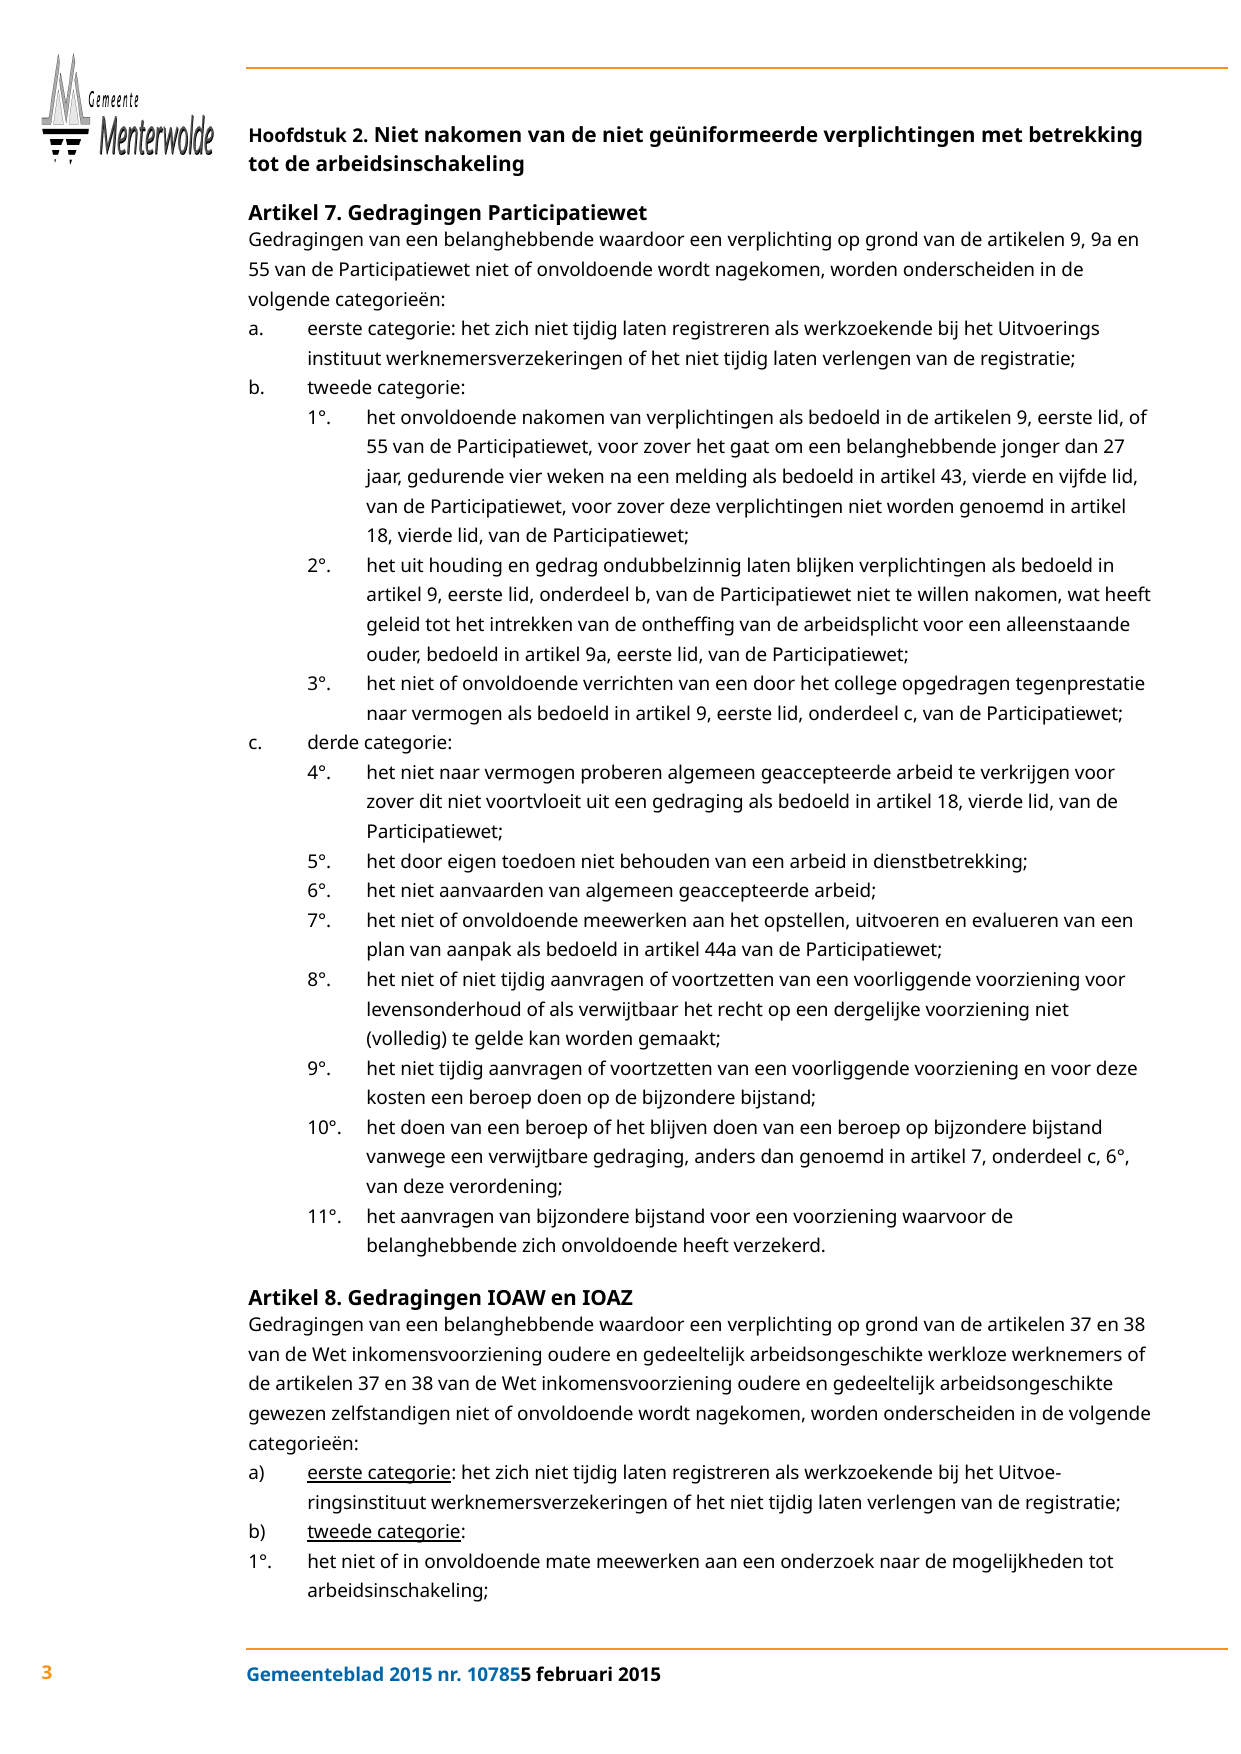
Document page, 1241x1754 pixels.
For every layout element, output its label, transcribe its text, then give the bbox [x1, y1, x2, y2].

list derde categorie: [248, 729, 1152, 755]
list het onvoldoende nakomen van verplichtingen als bedoeld in de artikelen 9, eerste lid, of 55 van de Participatiewet, voor zover het gaat om een belanghebbende jonger dan 27 jaar, gedurende vier weken na een melding als bedoeld in artikel 43, vierde en vijfde lid, van de Participatiewet, voor zover deze verplichtingen niet worden genoemd in artikel 18, vierde lid, van de Participatiewet; [307, 404, 1152, 548]
text Gedragingen van een belanghebbende waardoor een verplichting op grond van de artikelen 9, 9a en 55 van de Participatiewet niet of onvoldoende wordt nagekomen, worden onderscheiden in de volgende categorieën: [248, 227, 1152, 312]
text Artikel 8. Gedragingen IOAW en IOAZ [248, 1283, 1152, 1311]
text Gedragingen van een belanghebbende waardoor een verplichting op grond van de artikelen 37 en 38 van de Wet inkomensvoorziening oudere en gedeeltelijk arbeidsongeschikte werkloze werknemers of de artikelen 37 en 38 van de Wet inkomensvoorziening oudere en gedeeltelijk arbeidsongeschikte gewezen zelfstandigen niet of onvoldoende wordt nagekomen, worden onderscheiden in de volgende categorieën: [248, 1311, 1152, 1455]
list het niet of in onvoldoende mate meewerken aan een onderzoek naar de mogelijkheden tot arbeidsinschakeling; [248, 1548, 1152, 1603]
list het niet of onvoldoende meewerken aan het opstellen, uitvoeren en evalueren van een plan van aanpak als bedoeld in artikel 44a van de Participatiewet; [307, 907, 1152, 962]
list het aanvragen van bijzondere bijstand voor een voorziening waarvoor de belanghebbende zich onvoldoende heeft verzekerd. [307, 1203, 1152, 1258]
list het niet of niet tijdig aanvragen of voortzetten van een voorliggende voorziening voor levensonderhoud of als verwijtbaar het recht op een dergelijke voorziening niet (volledig) te gelde kan worden gemaakt; [307, 966, 1152, 1051]
list het niet of onvoldoende verrichten van een door het college opgedragen tegenprestatie naar vermogen als bedoeld in artikel 9, eerste lid, onderdeel c, van de Participatiewet; [307, 670, 1152, 726]
list het uit houding en gedrag ondubbelzinnig laten blijken verplichtingen als bedoeld in artikel 9, eerste lid, onderdeel b, van de Participatiewet niet te willen nakomen, wat heeft geleid tot het intrekken van de ontheffing van de arbeidsplicht voor een alleenstaande ouder, bedoeld in artikel 9a, eerste lid, van de Participatiewet; [307, 552, 1152, 667]
list het niet tijdig aanvragen of voortzetten van een voorliggende voorziening en voor deze kosten een beroep doen op de bijzondere bijstand; [307, 1055, 1152, 1110]
list tweede categorie: [248, 374, 1152, 400]
list het niet naar vermogen proberen algemeen geaccepteerde arbeid te verkrijgen voor zover dit niet voortvloeit uit een gedraging als bedoeld in artikel 18, vierde lid, van de Participatiewet; [307, 759, 1152, 844]
list het niet aanvaarden van algemeen geaccepteerde arbeid; [307, 877, 1152, 903]
list het doen van een beroep of het blijven doen van een beroep op bijzondere bijstand vanwege een verwijtbare gedraging, anders dan genoemd in artikel 7, onderdeel c, 6°, van deze verordening; [307, 1114, 1152, 1199]
list eerste categorie: het zich niet tijdig laten registreren als werkzoekende bij het Uitvoe- ringsinstituut werknemersverzekeringen of het niet tijdig laten verlengen van de registratie; [248, 1459, 1152, 1514]
text Artikel 7. Gedragingen Participatiewet [248, 198, 1152, 227]
list tweede categorie: [248, 1518, 1152, 1544]
list eerste categorie: het zich niet tijdig laten registreren als werkzoekende bij het Uitvoerings instituut werknemersverzekeringen of het niet tijdig laten verlengen van de registratie; [248, 315, 1152, 371]
list het door eigen toedoen niet behouden van een arbeid in dienstbetrekking; [307, 848, 1152, 874]
text Hoofdstuk 2. Niet nakomen van de niet geüniformeerde verplichtingen met betrekking tot de arbeidsinschakeling [248, 121, 1152, 177]
picture [41, 47, 231, 172]
